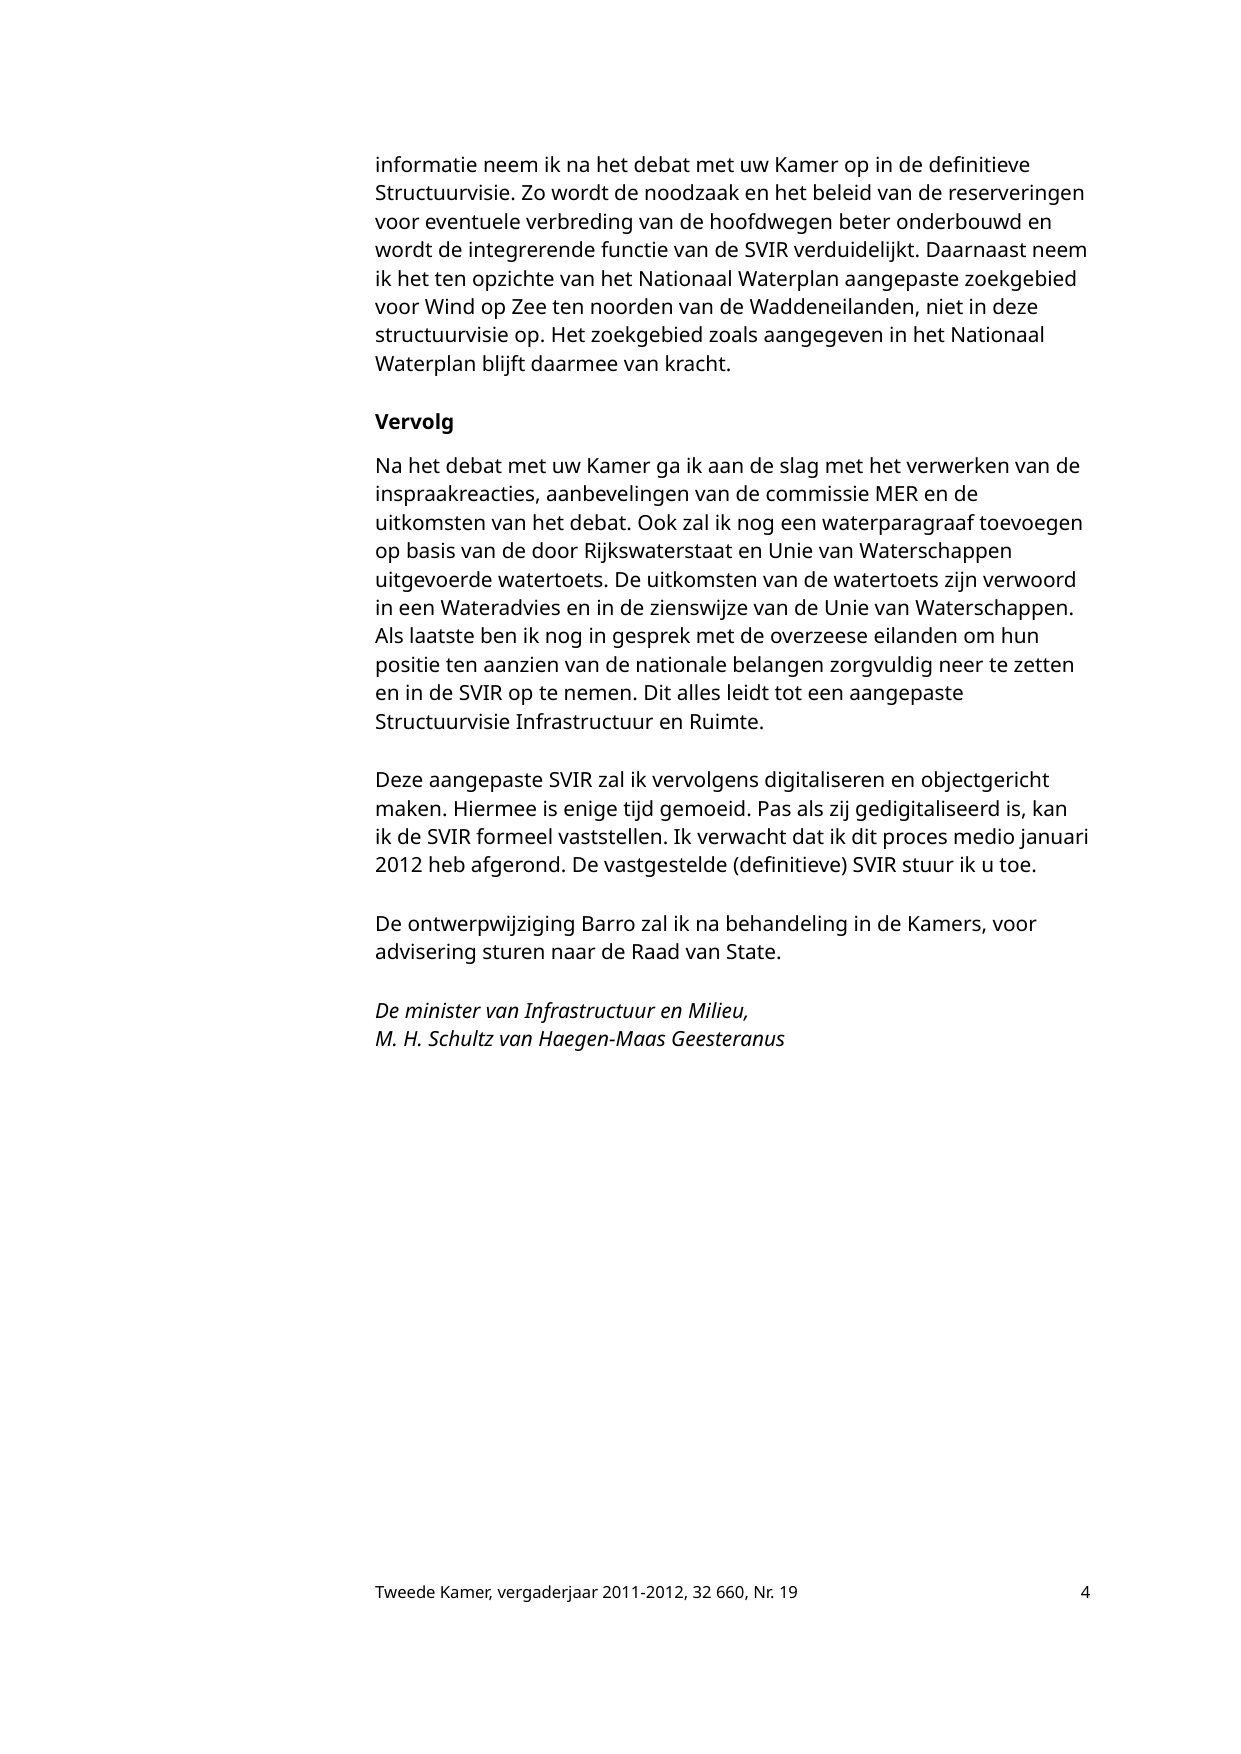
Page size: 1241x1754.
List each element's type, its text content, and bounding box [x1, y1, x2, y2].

text Na het debat met uw Kamer ga ik aan de slag met het verwerken van de inspraakreacties, aanbevelingen van de commissie MER en de uitkomsten van het debat. Ook zal ik nog een waterparagraaf toevoegen op basis van de door Rijkswaterstaat en Unie van Waterschappen uitgevoerde watertoets. De uitkomsten van de watertoets zijn verwoord in een Wateradvies en in de zienswijze van de Unie van Waterschappen. Als laatste ben ik nog in gesprek met de overzeese eilanden om hun positie ten aanzien van de nationale belangen zorgvuldig neer te zetten en in de SVIR op te nemen. Dit alles leidt tot een aangepaste Structuurvisie Infrastructuur en Ruimte. [375, 451, 1090, 735]
text De ontwerpwijziging Barro zal ik na behandeling in de Kamers, voor advisering sturen naar de Raad van State. [375, 909, 1090, 966]
text Vervolg [375, 407, 1090, 436]
text De minister van Infrastructuur en Milieu, [375, 996, 1090, 1024]
text Deze aangepaste SVIR zal ik vervolgens digitaliseren en objectgericht maken. Hiermee is enige tijd gemoeid. Pas als zij gedigitaliseerd is, kan ik de SVIR formeel vaststellen. Ik verwacht dat ik dit proces medio januari 2012 heb afgerond. De vastgestelde (definitieve) SVIR stuur ik u toe. [375, 765, 1090, 879]
text M. H. Schultz van Haegen-Maas Geesteranus [375, 1024, 1090, 1053]
text informatie neem ik na het debat met uw Kamer op in de definitieve Structuurvisie. Zo wordt de noodzaak en het beleid van de reserveringen voor eventuele verbreding van de hoofdwegen beter onderbouwd en wordt de integrerende functie van de SVIR verduidelijkt. Daarnaast neem ik het ten opzichte van het Nationaal Waterplan aangepaste zoekgebied voor Wind op Zee ten noorden van de Waddeneilanden, niet in deze structuurvisie op. Het zoekgebied zoals aangegeven in het Nationaal Waterplan blijft daarmee van kracht. [375, 150, 1090, 377]
